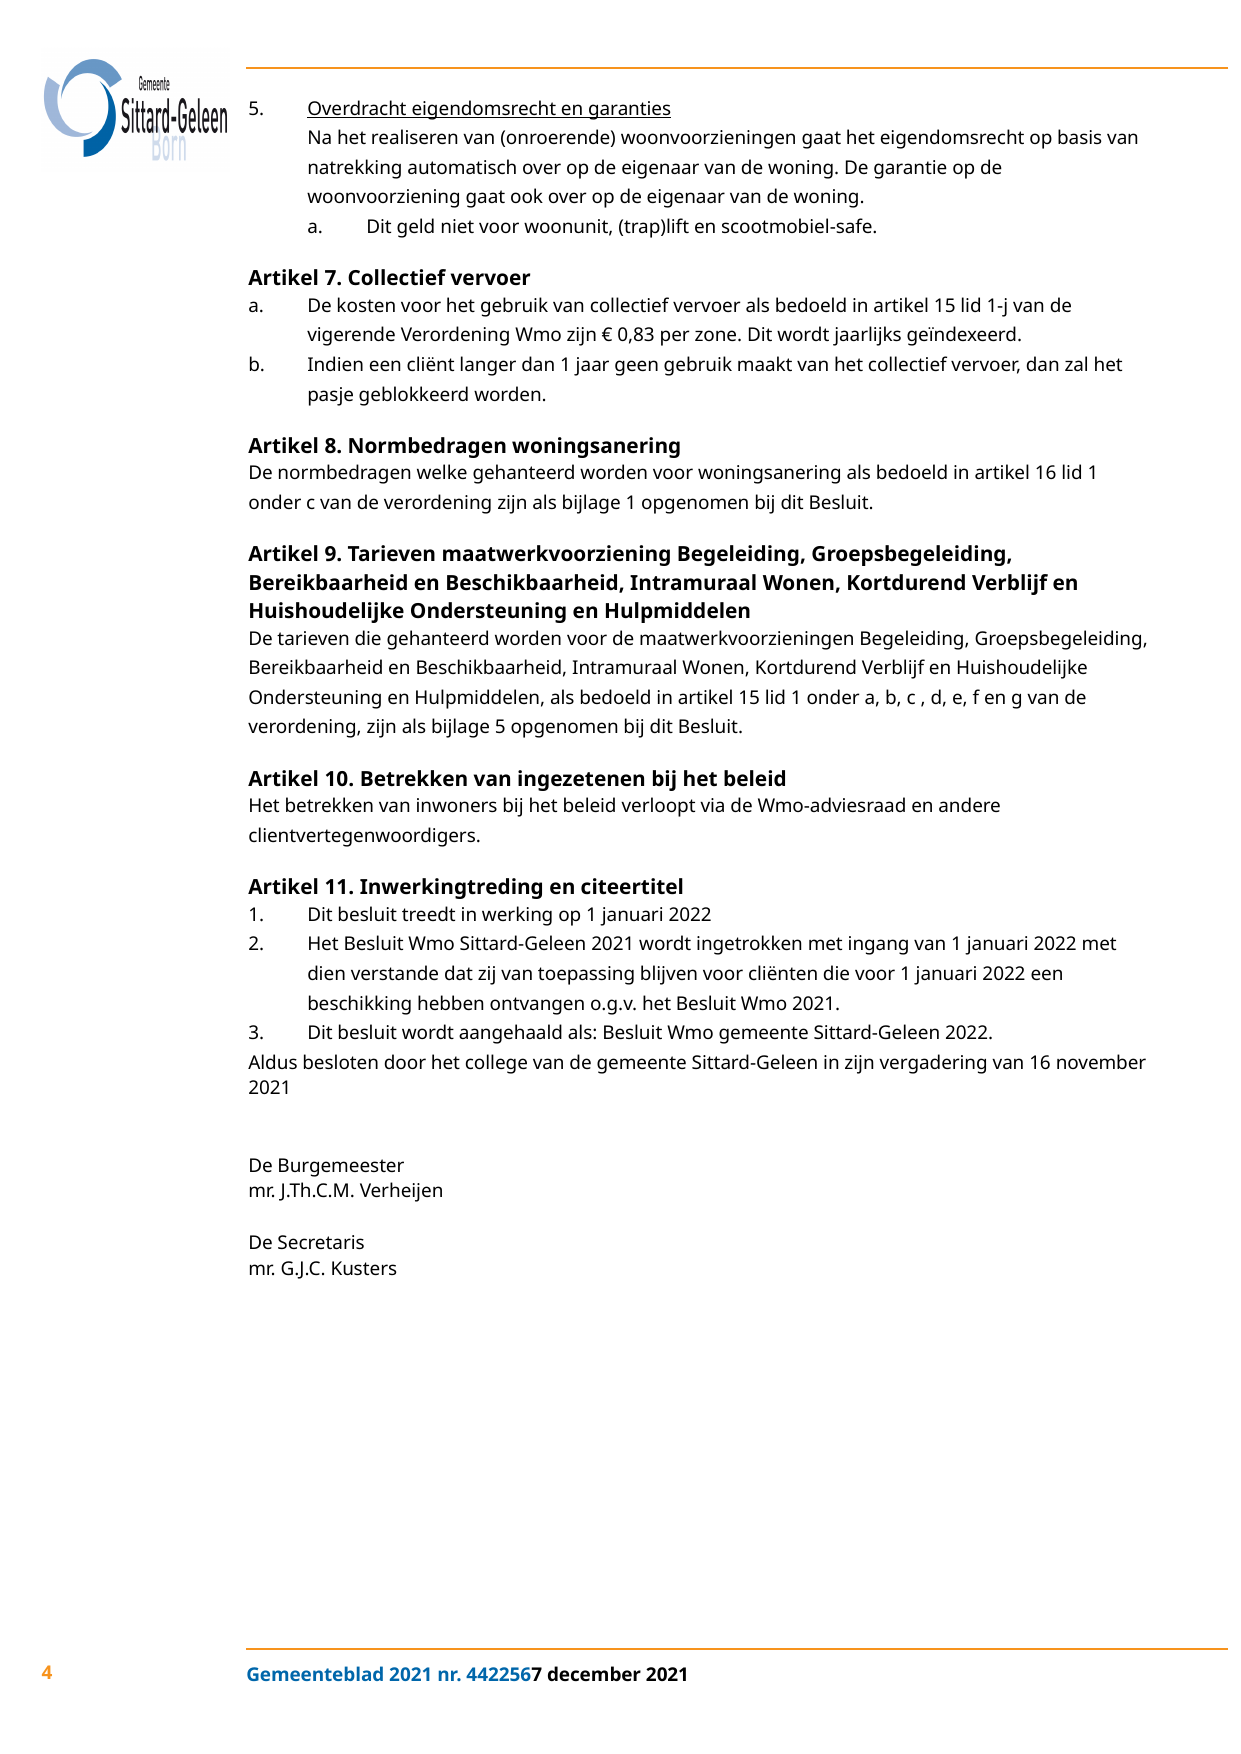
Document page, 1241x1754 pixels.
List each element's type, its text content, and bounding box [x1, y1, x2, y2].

text Aldus besloten door het college van de gemeente Sittard-Geleen in zijn vergadering van 16 november 2021 [248, 1049, 1152, 1100]
list Dit besluit wordt aangehaald als: Besluit Wmo gemeente Sittard-Geleen 2022. [248, 1019, 1152, 1045]
text Het betrekken van inwoners bij het beleid verloopt via de Wmo-adviesraad en andere clientvertegenwoordigers. [248, 792, 1152, 848]
text Artikel 8. Normbedragen woningsanering [248, 431, 1152, 459]
text mr. J.Th.C.M. Verheijen [248, 1177, 1152, 1203]
text Artikel 9. Tarieven maatwerkvoorziening Begeleiding, Groepsbegeleiding, Bereikbaarheid en Beschikbaarheid, Intramuraal Wonen, Kortdurend Verblijf en Huishoudelijke Ondersteuning en Hulpmiddelen [248, 539, 1152, 625]
list Dit geld niet voor woonunit, (trap)lift en scootmobiel-safe. [307, 213, 1152, 239]
text Artikel 7. Collectief vervoer [248, 263, 1152, 292]
picture [41, 47, 231, 172]
list Na het realiseren van (onroerende) woonvoorzieningen gaat het eigendomsrecht op basis van natrekking automatisch over op de eigenaar van de woning. De garantie op de woonvoorziening gaat ook over op de eigenaar van de woning. [248, 124, 1152, 209]
list Overdracht eigendomsrecht en garanties [248, 95, 1152, 121]
text De Secretaris [248, 1229, 1152, 1255]
list Het Besluit Wmo Sittard-Geleen 2021 wordt ingetrokken met ingang van 1 januari 2022 met dien verstande dat zij van toepassing blijven voor cliënten die voor 1 januari 2022 een beschikking hebben ontvangen o.g.v. het Besluit Wmo 2021. [248, 931, 1152, 1015]
text De tarieven die gehanteerd worden voor de maatwerkvoorzieningen Begeleiding, Groepsbegeleiding, Bereikbaarheid en Beschikbaarheid, Intramuraal Wonen, Kortdurend Verblijf en Huishoudelijke Ondersteuning en Hulpmiddelen, als bedoeld in artikel 15 lid 1 onder a, b, c , d, e, f en g van de verordening, zijn als bijlage 5 opgenomen bij dit Besluit. [248, 625, 1152, 739]
list Dit besluit treedt in werking op 1 januari 2022 [248, 901, 1152, 927]
text De normbedragen welke gehanteerd worden voor woningsanering als bedoeld in artikel 16 lid 1 onder c van de verordening zijn als bijlage 1 opgenomen bij dit Besluit. [248, 459, 1152, 515]
text De Burgemeester [248, 1152, 1152, 1177]
list Indien een cliënt langer dan 1 jaar geen gebruik maakt van het collectief vervoer, dan zal het pasje geblokkeerd worden. [248, 351, 1152, 406]
text Artikel 11. Inwerkingtreding en citeertitel [248, 872, 1152, 901]
text Artikel 10. Betrekken van ingezetenen bij het beleid [248, 764, 1152, 792]
list De kosten voor het gebruik van collectief vervoer als bedoeld in artikel 15 lid 1-j van de vigerende Verordening Wmo zijn € 0,83 per zone. Dit wordt jaarlijks geïndexeerd. [248, 292, 1152, 347]
text mr. G.J.C. Kusters [248, 1255, 1152, 1280]
